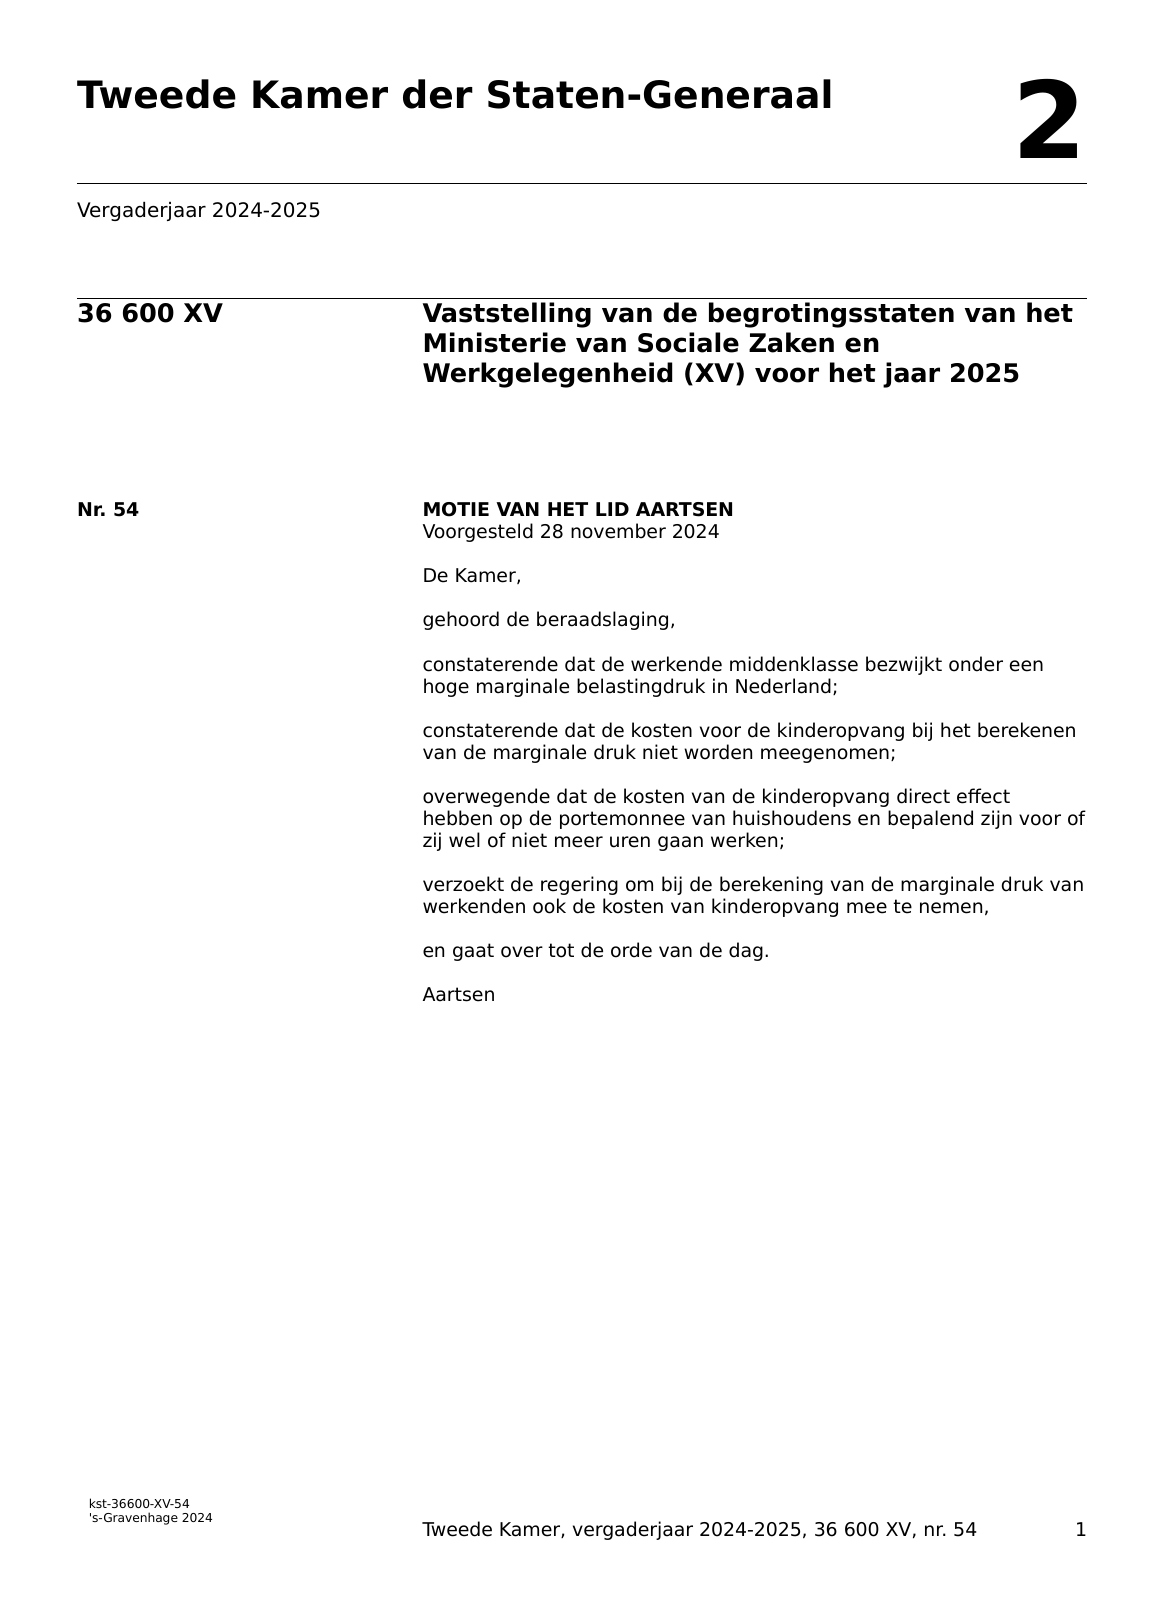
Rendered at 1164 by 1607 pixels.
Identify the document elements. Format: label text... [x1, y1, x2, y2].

text en gaat over tot de orde van de dag. [422, 940, 1087, 962]
text verzoekt de regering om bij de berekening van de marginale druk van werkenden ook de kosten van kinderopvang mee te nemen, [422, 874, 1087, 918]
text gehoord de beraadslaging, [422, 609, 1087, 631]
text De Kamer, [422, 565, 1087, 587]
text constaterende dat de kosten voor de kinderopvang bij het berekenen van de marginale druk niet worden meegenomen; [422, 720, 1087, 764]
text kst-36600-XV-54 [88, 1497, 323, 1511]
table_header 2 [886, 59, 1087, 183]
table_header Tweede Kamer der Staten-Generaal [77, 59, 886, 183]
table_cell Vergaderjaar 2024-2025 [77, 184, 1087, 298]
text Voorgesteld 28 november 2024 [422, 521, 1087, 543]
subtitle 36 600 XV Vaststelling van de begrotingsstaten van het Ministerie van Sociale Zaken en Werkgelegenheid (XV) voor het jaar 2025 [77, 299, 1087, 388]
subtitle Nr. 54 MOTIE VAN HET LID AARTSEN [77, 499, 1087, 521]
text Aartsen [422, 984, 1087, 1006]
text constaterende dat de werkende middenklasse bezwijkt onder een hoge marginale belastingdruk in Nederland; [422, 653, 1087, 697]
text 's-Gravenhage 2024 [88, 1511, 323, 1525]
text overwegende dat de kosten van de kinderopvang direct effect hebben op de portemonnee van huishoudens en bepalend zijn voor of zij wel of niet meer uren gaan werken; [422, 786, 1087, 852]
